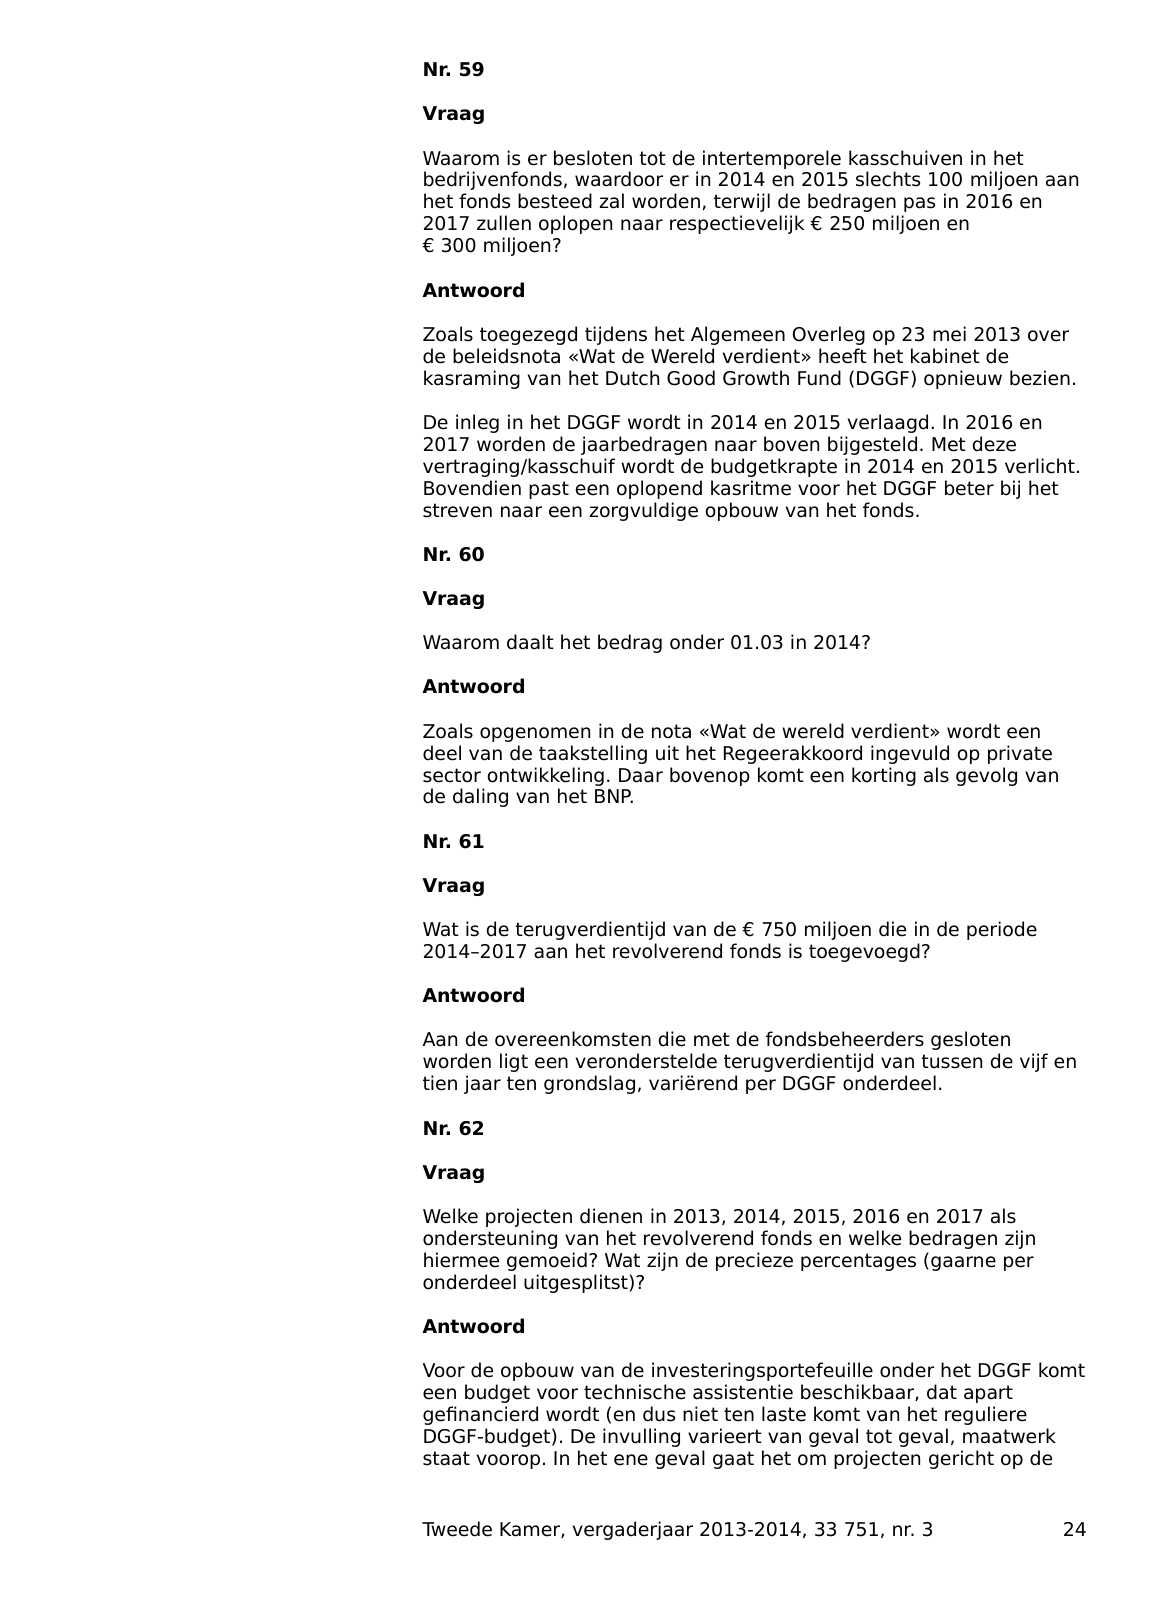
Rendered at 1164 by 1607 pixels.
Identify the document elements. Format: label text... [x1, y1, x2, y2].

subtitle Vraag [422, 1162, 1087, 1183]
subtitle Nr. 59 [422, 59, 1087, 81]
text Zoals toegezegd tijdens het Algemeen Overleg op 23 mei 2013 over de beleidsnota «Wat de Wereld verdient» heeft het kabinet de kasraming van het Dutch Good Growth Fund (DGGF) opnieuw bezien. [422, 324, 1087, 389]
subtitle Nr. 62 [422, 1117, 1087, 1139]
text De inleg in het DGGF wordt in 2014 en 2015 verlaagd. In 2016 en 2017 worden de jaarbedragen naar boven bijgesteld. Met deze vertraging/kasschuif wordt de budgetkrapte in 2014 en 2015 verlicht. Bovendien past een oplopend kasritme voor het DGGF beter bij het streven naar een zorgvuldige opbouw van het fonds. [422, 412, 1087, 522]
text Zoals opgenomen in de nota «Wat de wereld verdient» wordt een deel van de taakstelling uit het Regeerakkoord ingevuld op private sector ontwikkeling. Daar bovenop komt een korting als gevolg van de daling van het BNP. [422, 721, 1087, 808]
subtitle Nr. 60 [422, 544, 1087, 566]
subtitle Vraag [422, 875, 1087, 897]
subtitle Antwoord [422, 1316, 1087, 1338]
text Waarom daalt het bedrag onder 01.03 in 2014? [422, 632, 1087, 654]
text Wat is de terugverdientijd van de € 750 miljoen die in de periode 2014–2017 aan het revolverend fonds is toegevoegd? [422, 919, 1087, 963]
text Voor de opbouw van de investeringsportefeuille onder het DGGF komt een budget voor technische assistentie beschikbaar, dat apart gefinancierd wordt (en dus niet ten laste komt van het reguliere DGGF-budget). De invulling varieert van geval tot geval, maatwerk staat voorop. In het ene geval gaat het om projecten gericht op de [422, 1360, 1087, 1470]
subtitle Vraag [422, 588, 1087, 610]
text Welke projecten dienen in 2013, 2014, 2015, 2016 en 2017 als ondersteuning van het revolverend fonds en welke bedragen zijn hiermee gemoeid? Wat zijn de precieze percentages (gaarne per onderdeel uitgesplitst)? [422, 1206, 1087, 1294]
subtitle Antwoord [422, 676, 1087, 698]
subtitle Antwoord [422, 279, 1087, 301]
text Waarom is er besloten tot de intertemporele kasschuiven in het bedrijvenfonds, waardoor er in 2014 en 2015 slechts 100 miljoen aan het fonds besteed zal worden, terwijl de bedragen pas in 2016 en 2017 zullen oplopen naar respectievelijk € 250 miljoen en € 300 miljoen? [422, 147, 1087, 257]
text Aan de overeenkomsten die met de fondsbeheerders gesloten worden ligt een veronderstelde terugverdientijd van tussen de vijf en tien jaar ten grondslag, variërend per DGGF onderdeel. [422, 1029, 1087, 1095]
subtitle Vraag [422, 103, 1087, 125]
subtitle Antwoord [422, 985, 1087, 1007]
subtitle Nr. 61 [422, 831, 1087, 853]
